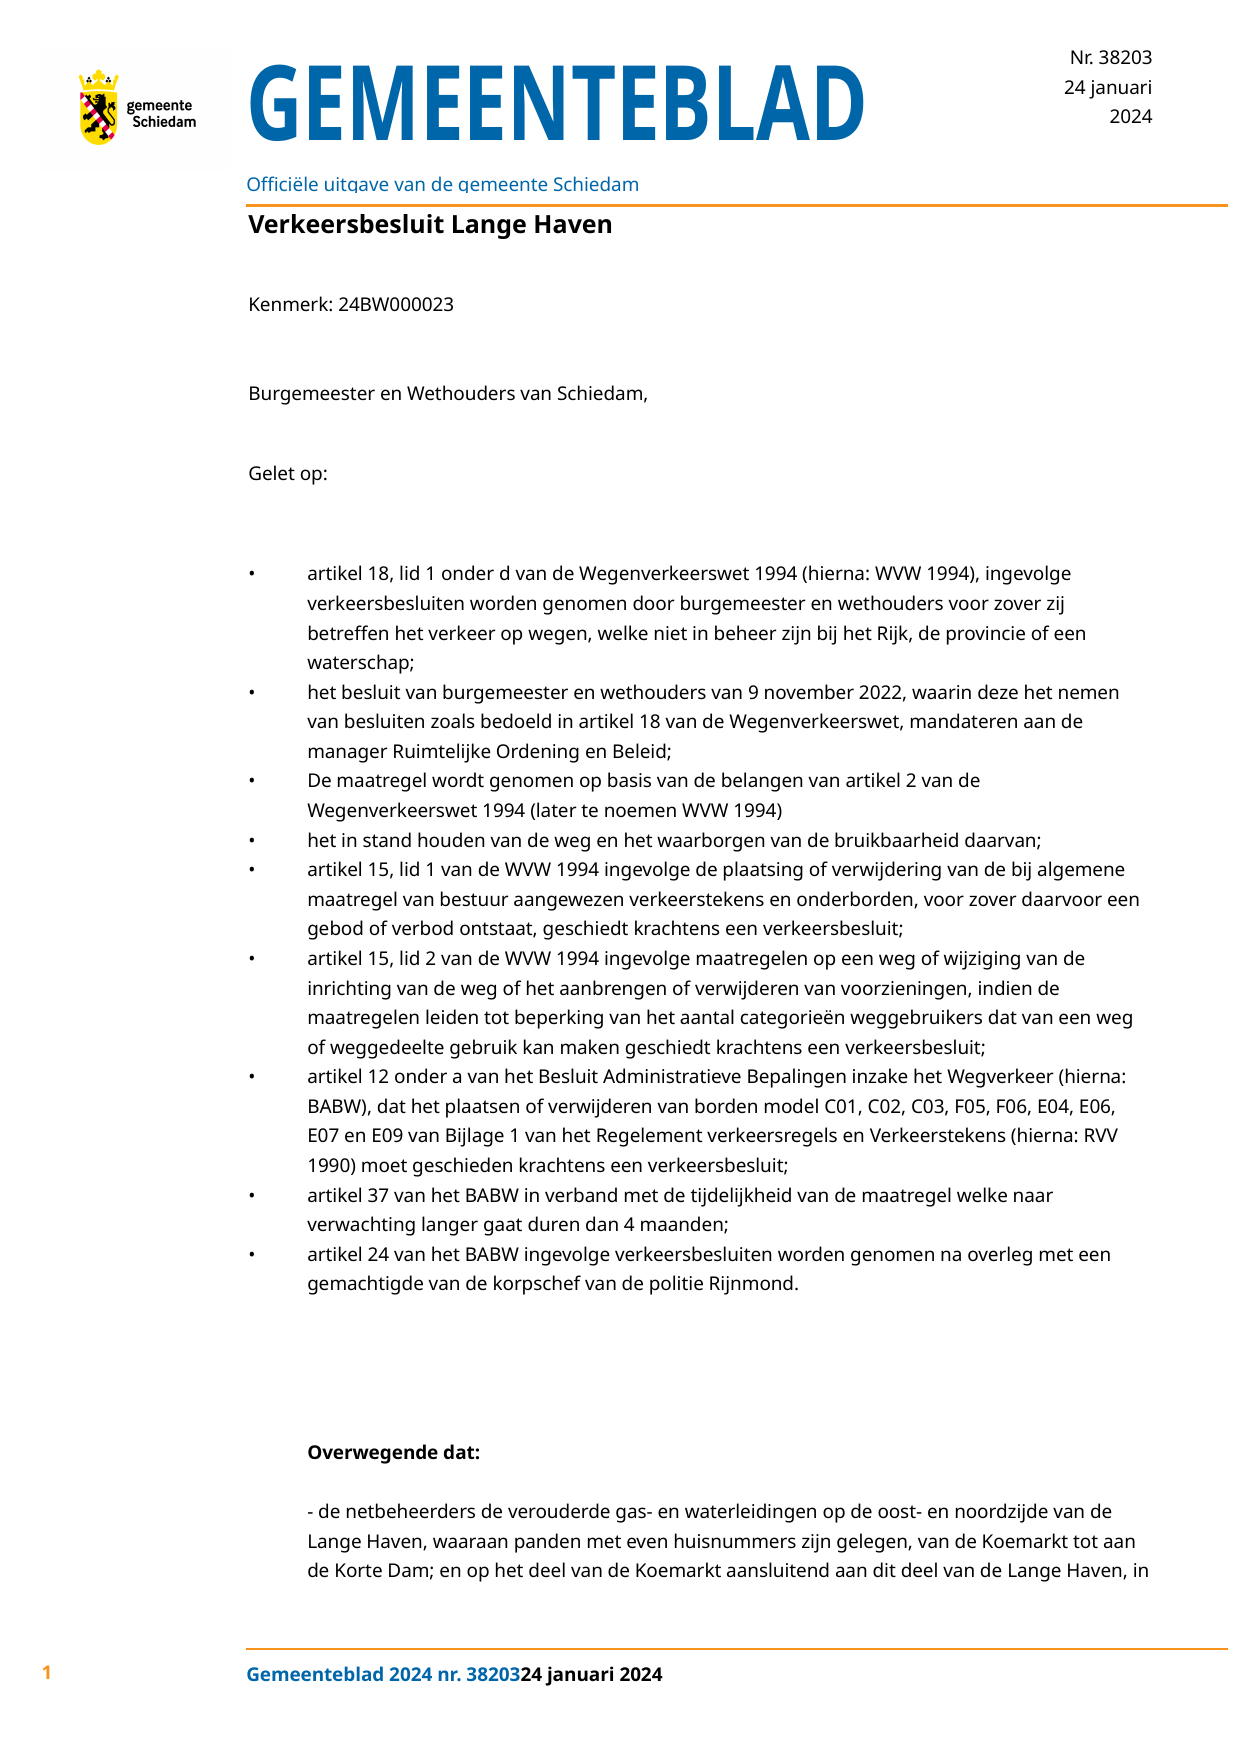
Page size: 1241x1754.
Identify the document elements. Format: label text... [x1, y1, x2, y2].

list artikel 24 van het BABW ingevolge verkeersbesluiten worden genomen na overleg met een gemachtigde van de korpschef van de politie Rijnmond. [248, 1241, 1152, 1296]
list De maatregel wordt genomen op basis van de belangen van artikel 2 van de Wegenverkeerswet 1994 (later te noemen WVW 1994) [248, 768, 1152, 823]
text Kenmerk: 24BW000023 [248, 291, 1152, 317]
list artikel 18, lid 1 onder d van de Wegenverkeerswet 1994 (hierna: WVW 1994), ingevolge verkeersbesluiten worden genomen door burgemeester en wethouders voor zover zij betreffen het verkeer op wegen, welke niet in beheer zijn bij het Rijk, de provincie of een waterschap; [248, 561, 1152, 675]
list het besluit van burgemeester en wethouders van 9 november 2022, waarin deze het nemen van besluiten zoals bedoeld in artikel 18 van de Wegenverkeerswet, mandateren aan de manager Ruimtelijke Ordening en Beleid; [248, 679, 1152, 764]
list artikel 12 onder a van het Besluit Administratieve Bepalingen inzake het Wegverkeer (hierna: BABW), dat het plaatsen of verwijderen van borden model C01, C02, C03, F05, F06, E04, E06, E07 en E09 van Bijlage 1 van het Regelement verkeersregels en Verkeerstekens (hierna: RVV 1990) moet geschieden krachtens een verkeersbesluit; [248, 1063, 1152, 1178]
text Verkeersbesluit Lange Haven [248, 207, 1152, 241]
list - de netbeheerders de verouderde gas- en waterleidingen op de oost- en noordzijde van de Lange Haven, waaraan panden met even huisnummers zijn gelegen, van de Koemarkt tot aan de Korte Dam; en op het deel van de Koemarkt aansluitend aan dit deel van de Lange Haven, in [248, 1498, 1152, 1583]
list Overwegende dat: [248, 1439, 1152, 1465]
picture [41, 47, 231, 172]
list artikel 37 van het BABW in verband met de tijdelijkheid van de maatregel welke naar verwachting langer gaat duren dan 4 maanden; [248, 1182, 1152, 1237]
text Burgemeester en Wethouders van Schiedam, [248, 380, 1152, 406]
list artikel 15, lid 1 van de WVW 1994 ingevolge de plaatsing of verwijdering van de bij algemene maatregel van bestuur aangewezen verkeerstekens en onderborden, voor zover daarvoor een gebod of verbod ontstaat, geschiedt krachtens een verkeersbesluit; [248, 856, 1152, 941]
list artikel 15, lid 2 van de WVW 1994 ingevolge maatregelen op een weg of wijziging van de inrichting van de weg of het aanbrengen of verwijderen van voorzieningen, indien de maatregelen leiden tot beperking van het aantal categorieën weggebruikers dat van een weg of weggedeelte gebruik kan maken geschiedt krachtens een verkeersbesluit; [248, 945, 1152, 1060]
text Gelet op: [248, 460, 1152, 486]
list het in stand houden van de weg en het waarborgen van de bruikbaarheid daarvan; [248, 827, 1152, 853]
